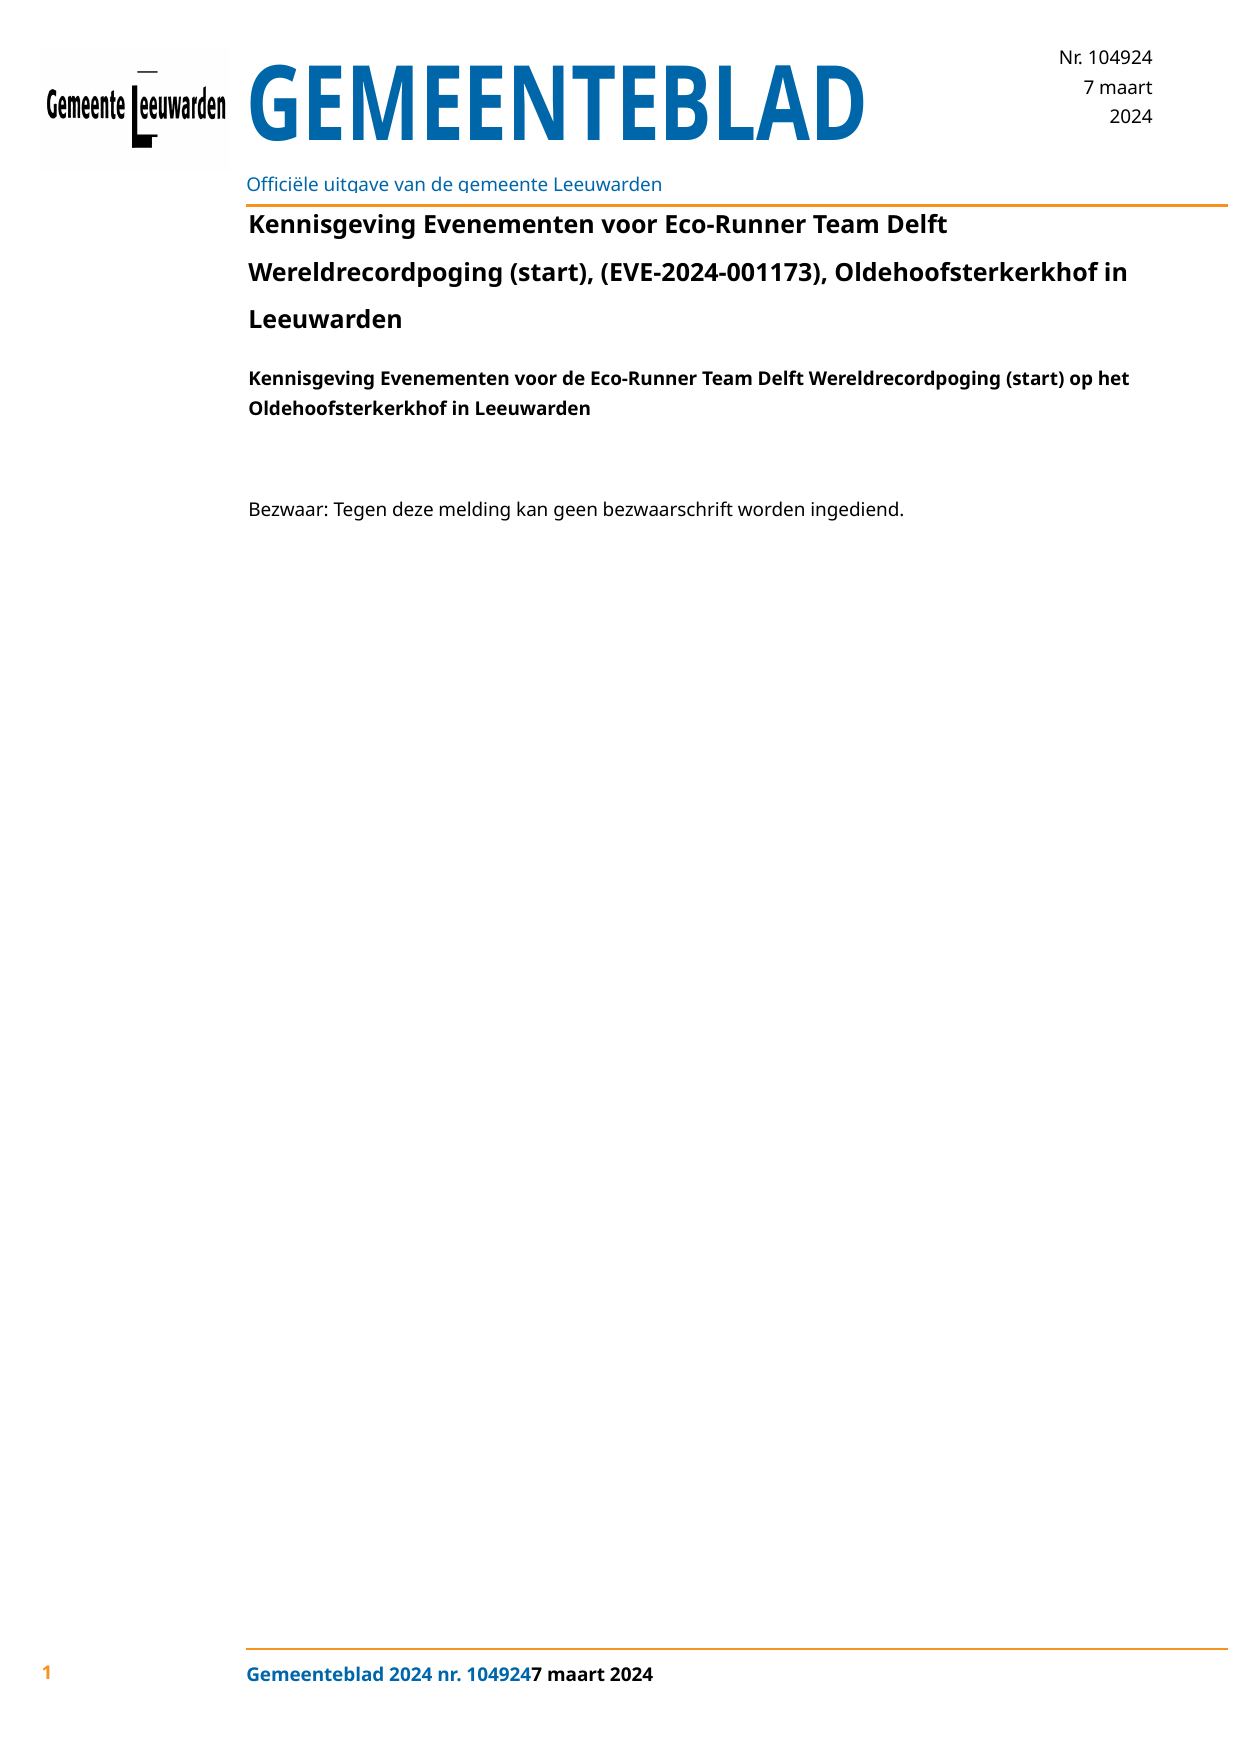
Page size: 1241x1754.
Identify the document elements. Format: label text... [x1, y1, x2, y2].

text Kennisgeving Evenementen voor Eco-Runner Team Delft Wereldrecordpoging (start), (EVE-2024-001173), Oldehoofsterkerkhof in Leeuwarden [248, 207, 1152, 336]
picture [41, 47, 231, 172]
text Kennisgeving Evenementen voor de Eco-Runner Team Delft Wereldrecordpoging (start) op het Oldehoofsterkerkhof in Leeuwarden [248, 366, 1152, 421]
text Bezwaar: Tegen deze melding kan geen bezwaarschrift worden ingediend. [248, 496, 1152, 522]
